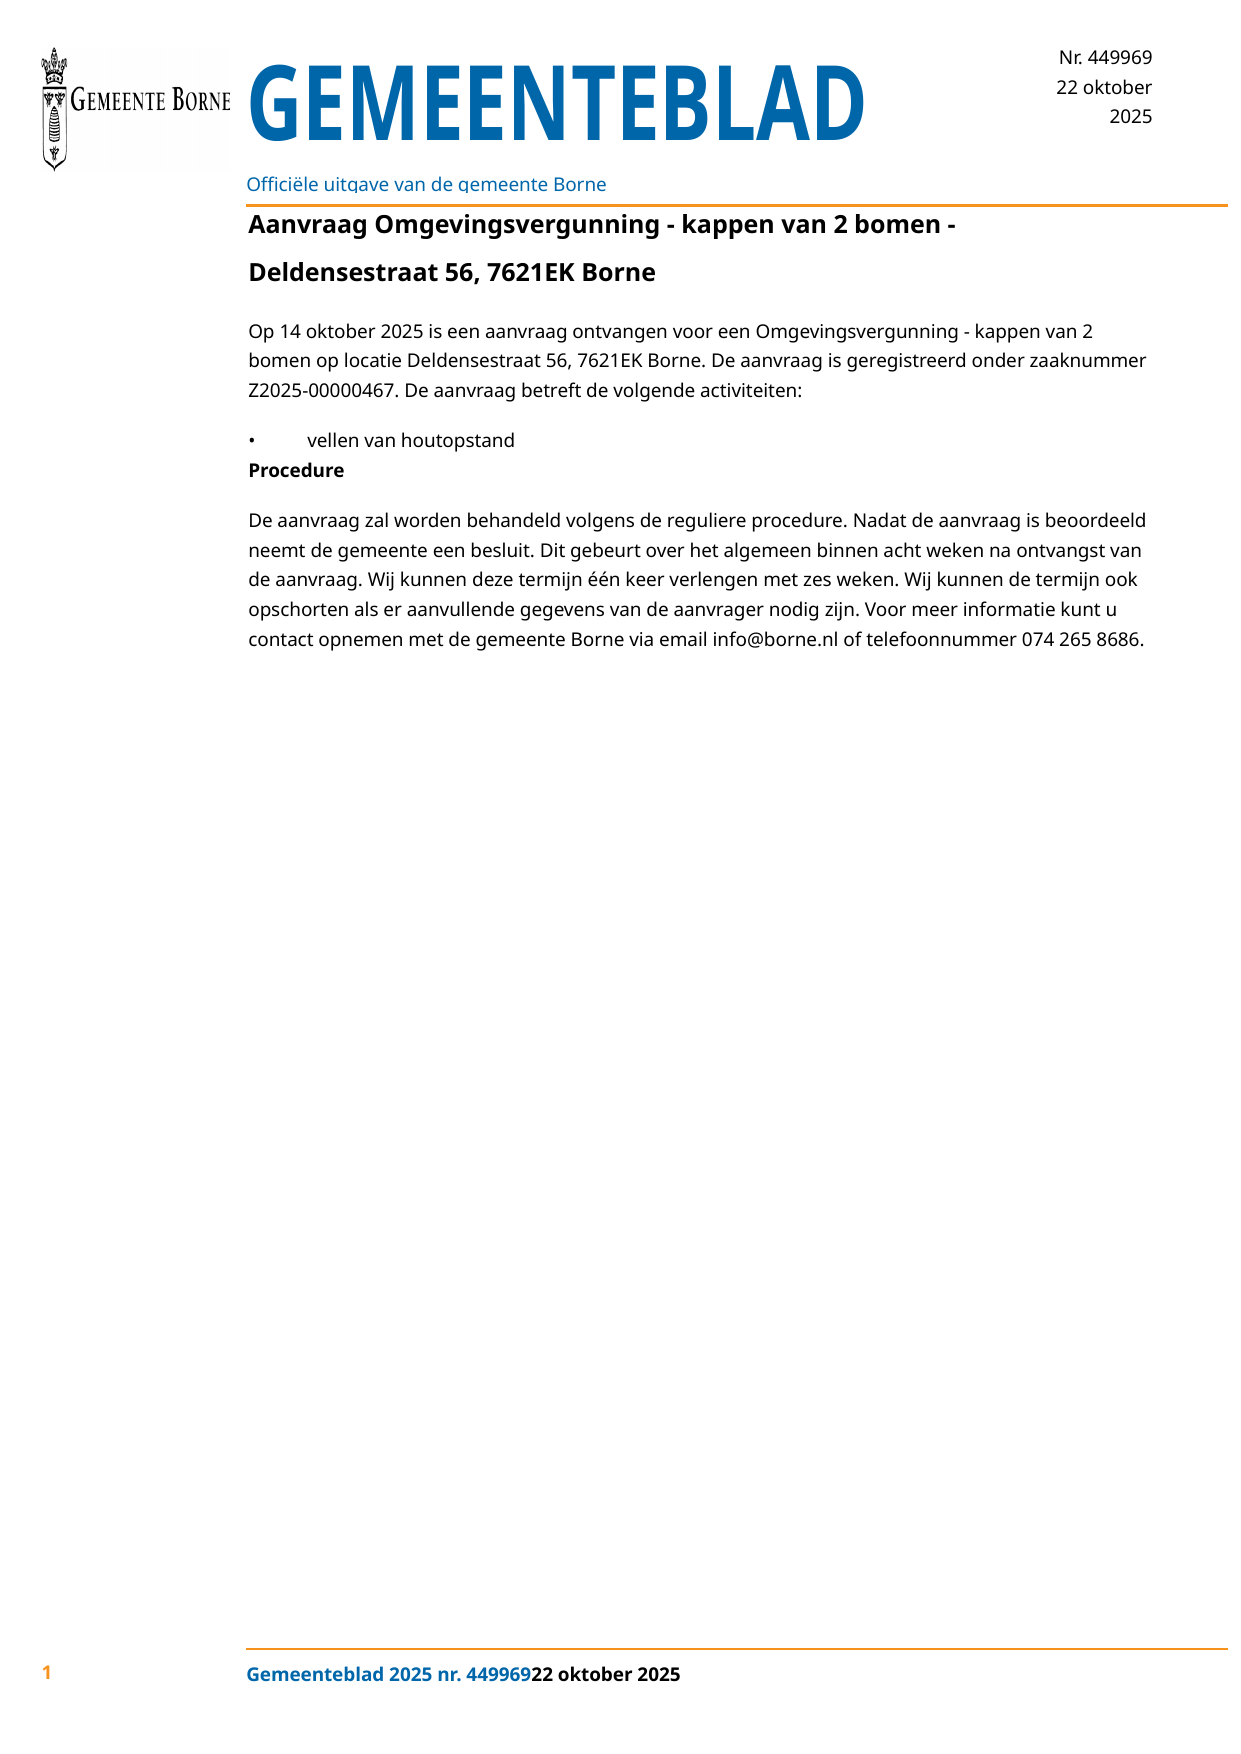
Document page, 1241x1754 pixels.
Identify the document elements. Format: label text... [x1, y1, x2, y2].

picture [41, 47, 231, 172]
text Op 14 oktober 2025 is een aanvraag ontvangen voor een Omgevingsvergunning - kappen van 2 bomen op locatie Deldensestraat 56, 7621EK Borne. De aanvraag is geregistreerd onder zaaknummer Z2025-00000467. De aanvraag betreft de volgende activiteiten: [248, 318, 1152, 403]
text De aanvraag zal worden behandeld volgens de reguliere procedure. Nadat de aanvraag is beoordeeld neemt de gemeente een besluit. Dit gebeurt over het algemeen binnen acht weken na ontvangst van de aanvraag. Wij kunnen deze termijn één keer verlengen met zes weken. Wij kunnen de termijn ook opschorten als er aanvullende gegevens van de aanvrager nodig zijn. Voor meer informatie kunt u contact opnemen met de gemeente Borne via email info@borne.nl of telefoonnummer 074 265 8686. [248, 507, 1152, 652]
text Aanvraag Omgevingsvergunning - kappen van 2 bomen - Deldensestraat 56, 7621EK Borne [248, 207, 1152, 288]
list vellen van houtopstand [248, 427, 1152, 453]
text Procedure [248, 457, 1152, 483]
